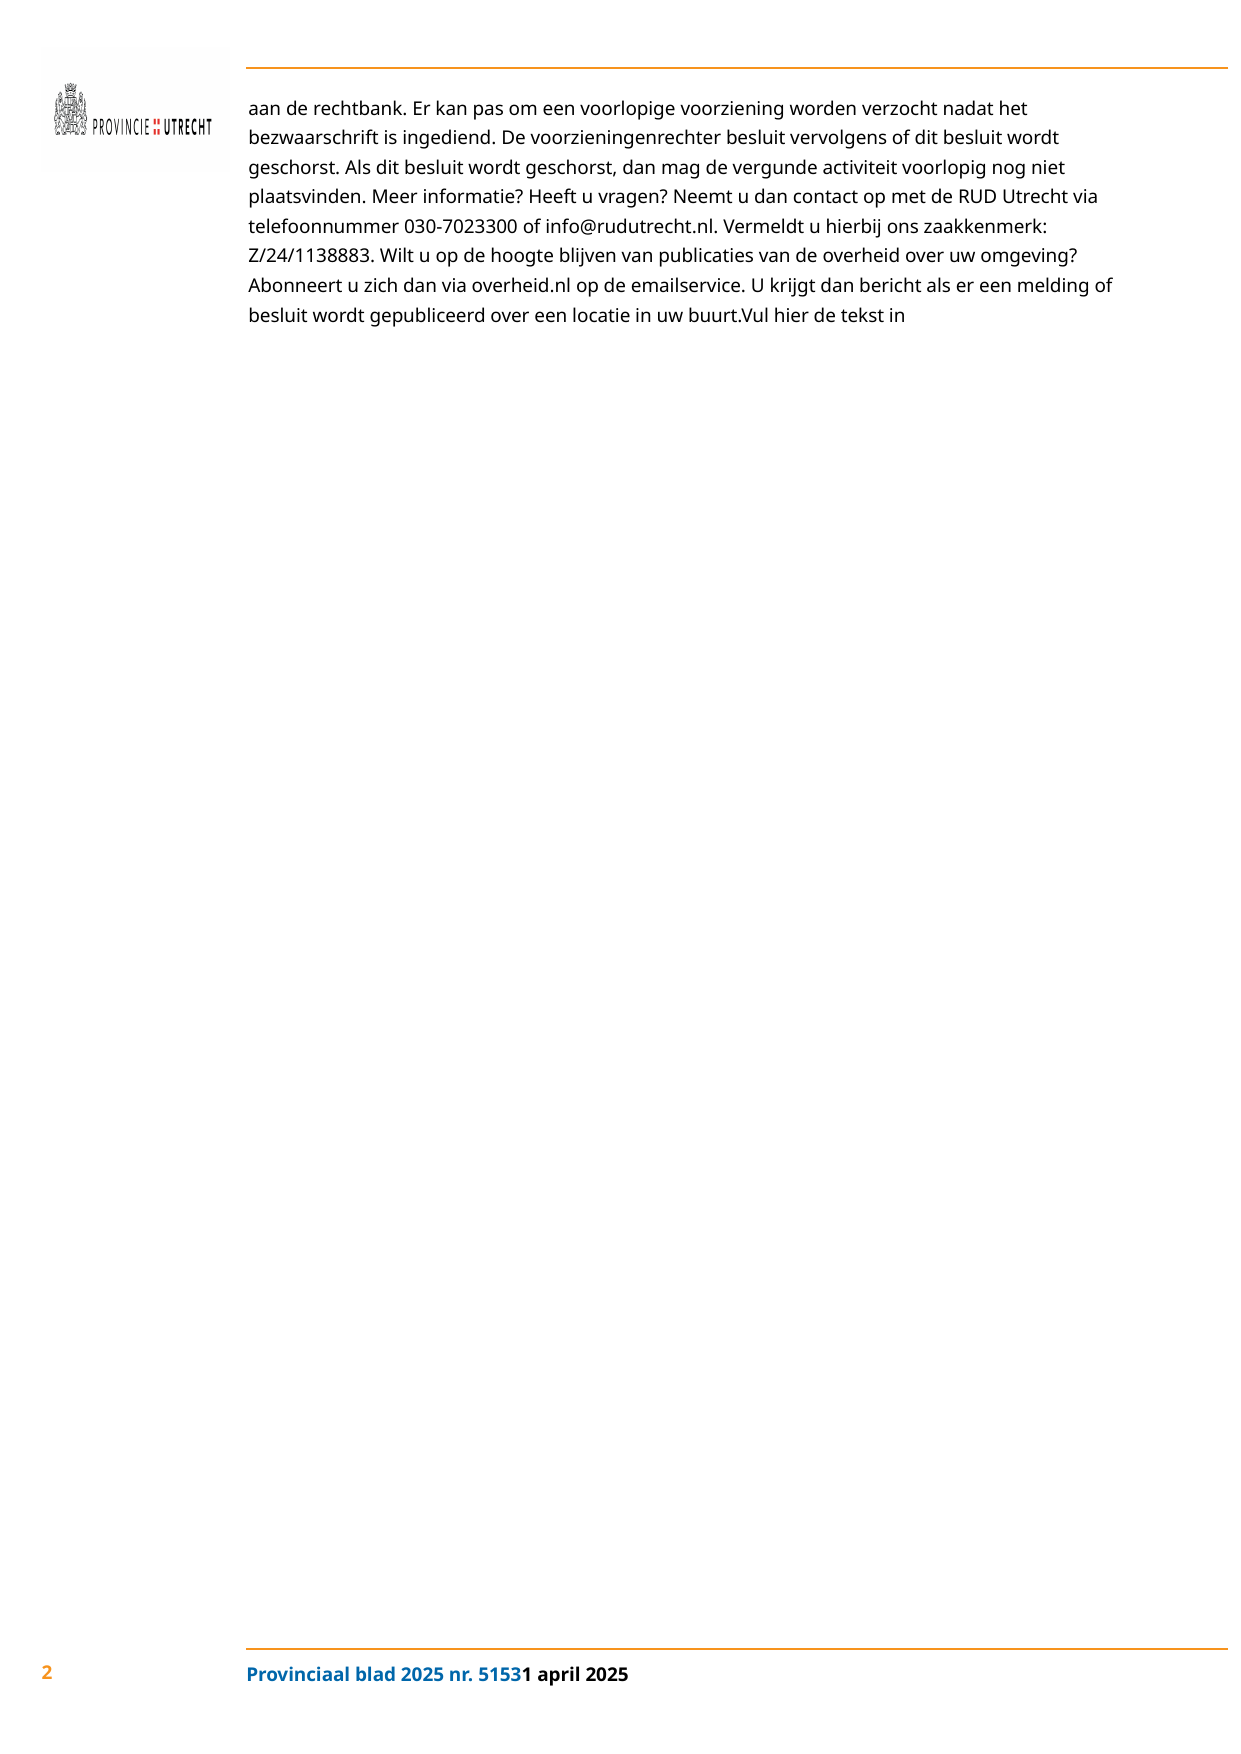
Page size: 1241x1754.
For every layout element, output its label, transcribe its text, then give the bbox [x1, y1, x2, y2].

picture [41, 47, 231, 172]
text aan de rechtbank. Er kan pas om een voorlopige voorziening worden verzocht nadat het bezwaarschrift is ingediend. De voorzieningenrechter besluit vervolgens of dit besluit wordt geschorst. Als dit besluit wordt geschorst, dan mag de vergunde activiteit voorlopig nog niet plaatsvinden. Meer informatie? Heeft u vragen? Neemt u dan contact op met de RUD Utrecht via telefoonnummer 030-7023300 of info@rudutrecht.nl. Vermeldt u hierbij ons zaakkenmerk: Z/24/1138883. Wilt u op de hoogte blijven van publicaties van de overheid over uw omgeving? Abonneert u zich dan via overheid.nl op de emailservice. U krijgt dan bericht als er een melding of besluit wordt gepubliceerd over een locatie in uw buurt.Vul hier de tekst in [248, 95, 1152, 328]
